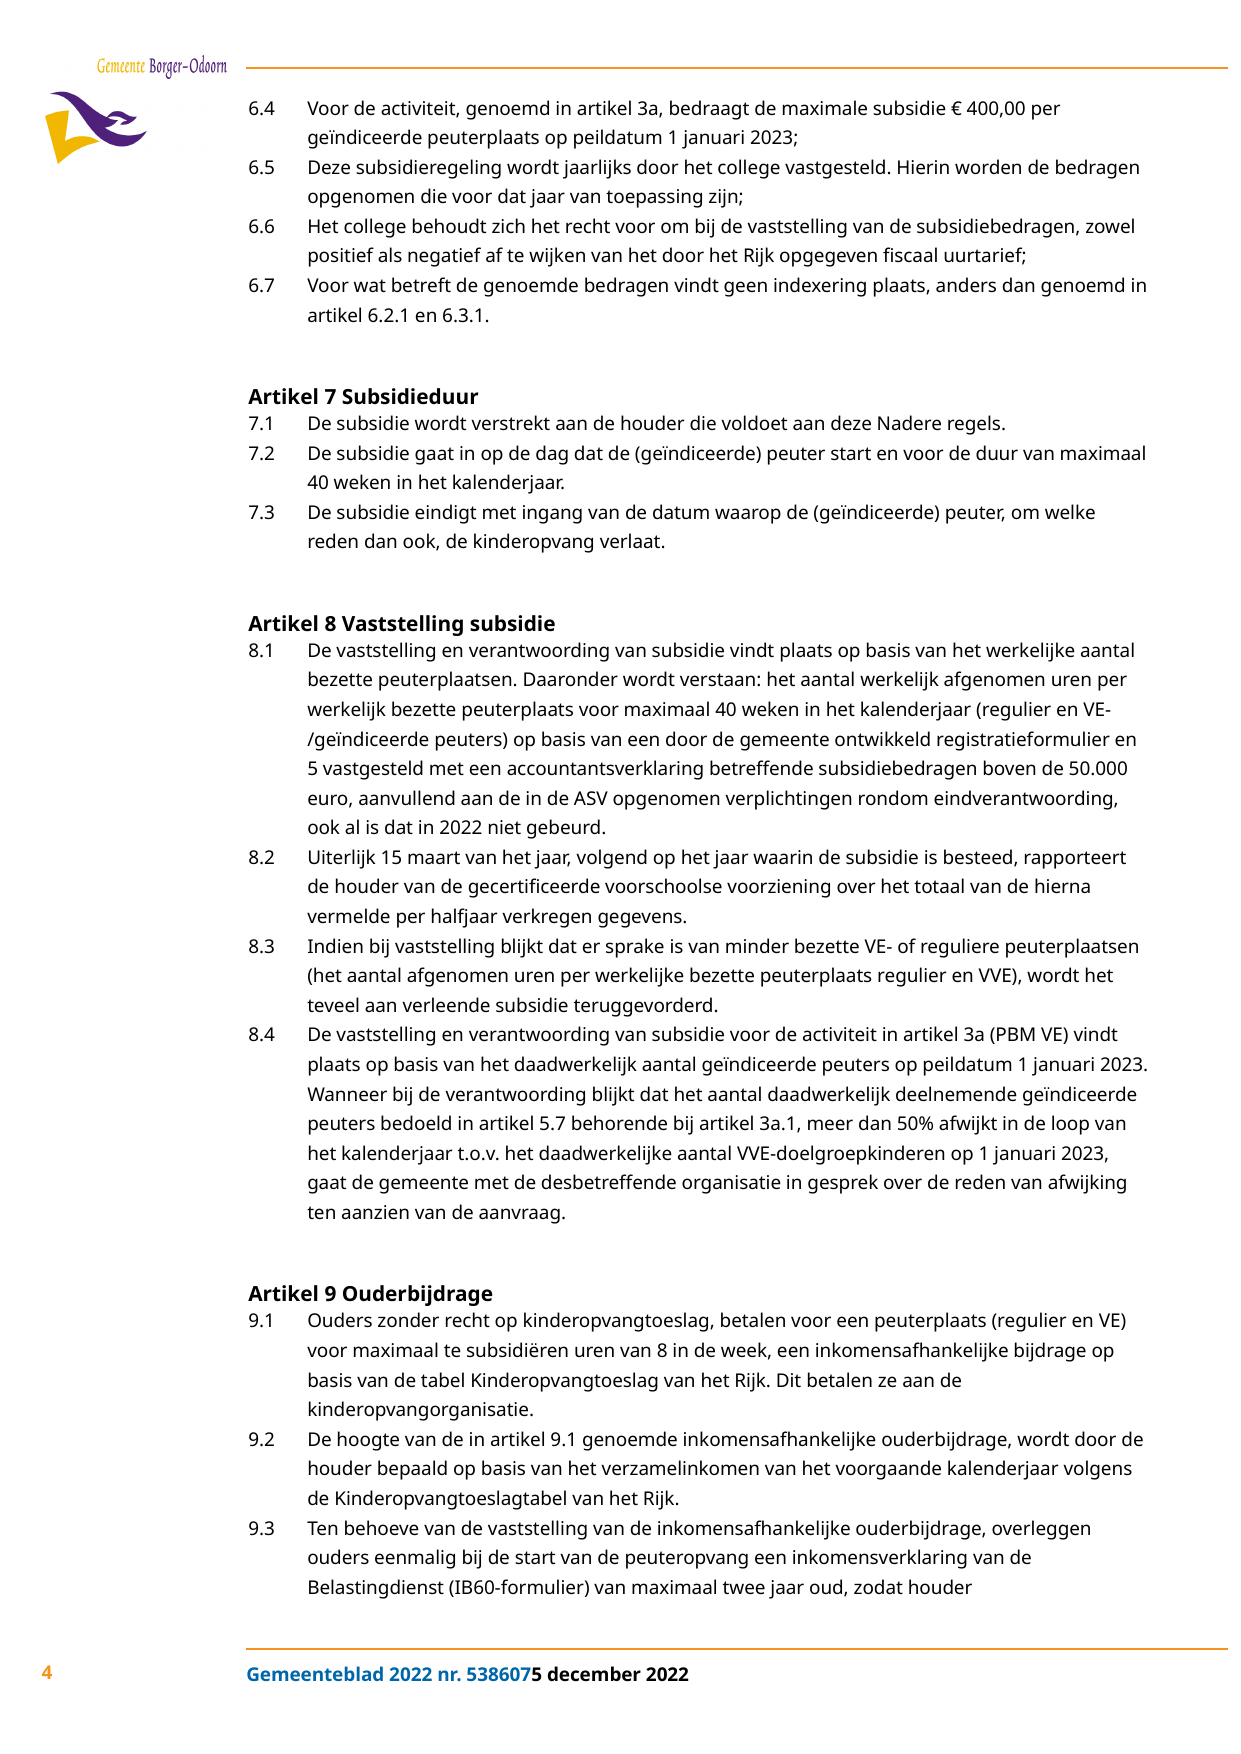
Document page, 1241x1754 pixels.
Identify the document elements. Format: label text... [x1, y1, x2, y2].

list Uiterlijk 15 maart van het jaar, volgend op het jaar waarin de subsidie is besteed, rapporteert de houder van de gecertificeerde voorschoolse voorziening over het totaal van de hierna vermelde per halfjaar verkregen gegevens. [248, 844, 1152, 929]
list De subsidie wordt verstrekt aan de houder die voldoet aan deze Nadere regels. [248, 410, 1152, 436]
list De subsidie eindigt met ingang van de datum waarop de (geïndiceerde) peuter, om welke reden dan ook, de kinderopvang verlaat. [248, 499, 1152, 554]
list De vaststelling en verantwoording van subsidie voor de activiteit in artikel 3a (PBM VE) vindt plaats op basis van het daadwerkelijk aantal geïndiceerde peuters op peildatum 1 januari 2023. Wanneer bij de verantwoording blijkt dat het aantal daadwerkelijk deelnemende geïndiceerde peuters bedoeld in artikel 5.7 behorende bij artikel 3a.1, meer dan 50% afwijkt in de loop van het kalenderjaar t.o.v. het daadwerkelijke aantal VVE-doelgroepkinderen op 1 januari 2023, gaat de gemeente met de desbetreffende organisatie in gesprek over de reden van afwijking ten aanzien van de aanvraag. [248, 1022, 1152, 1225]
text Artikel 7 Subsidieduur [248, 382, 1152, 410]
list Indien bij vaststelling blijkt dat er sprake is van minder bezette VE- of reguliere peuterplaatsen (het aantal afgenomen uren per werkelijke bezette peuterplaats regulier en VVE), wordt het teveel aan verleende subsidie teruggevorderd. [248, 933, 1152, 1018]
list De hoogte van de in artikel 9.1 genoemde inkomensafhankelijke ouderbijdrage, wordt door de houder bepaald op basis van het verzamelinkomen van het voorgaande kalenderjaar volgens de Kinderopvangtoeslagtabel van het Rijk. [248, 1426, 1152, 1511]
list De vaststelling en verantwoording van subsidie vindt plaats op basis van het werkelijke aantal bezette peuterplaatsen. Daaronder wordt verstaan: het aantal werkelijk afgenomen uren per werkelijk bezette peuterplaats voor maximaal 40 weken in het kalenderjaar (regulier en VE- /geïndiceerde peuters) op basis van een door de gemeente ontwikkeld registratieformulier en 5 vastgesteld met een accountantsverklaring betreffende subsidiebedragen boven de 50.000 euro, aanvullend aan de in de ASV opgenomen verplichtingen rondom eindverantwoording, ook al is dat in 2022 niet gebeurd. [248, 637, 1152, 840]
list Het college behoudt zich het recht voor om bij de vaststelling van de subsidiebedragen, zowel positief als negatief af te wijken van het door het Rijk opgegeven fiscaal uurtarief; [248, 213, 1152, 268]
list Voor wat betreft de genoemde bedragen vindt geen indexering plaats, anders dan genoemd in artikel 6.2.1 en 6.3.1. [248, 272, 1152, 328]
list Deze subsidieregeling wordt jaarlijks door het college vastgesteld. Hierin worden de bedragen opgenomen die voor dat jaar van toepassing zijn; [248, 154, 1152, 209]
list Ten behoeve van de vaststelling van de inkomensafhankelijke ouderbijdrage, overleggen ouders eenmalig bij de start van de peuteropvang een inkomensverklaring van de Belastingdienst (IB60-formulier) van maximaal twee jaar oud, zodat houder [248, 1515, 1152, 1599]
list Ouders zonder recht op kinderopvangtoeslag, betalen voor een peuterplaats (regulier en VE) voor maximaal te subsidiëren uren van 8 in de week, een inkomensafhankelijke bijdrage op basis van de tabel Kinderopvangtoeslag van het Rijk. Dit betalen ze aan de kinderopvangorganisatie. [248, 1308, 1152, 1422]
text Artikel 8 Vaststelling subsidie [248, 609, 1152, 637]
picture [41, 47, 231, 172]
list De subsidie gaat in op de dag dat de (geïndiceerde) peuter start en voor de duur van maximaal 40 weken in het kalenderjaar. [248, 440, 1152, 495]
list Voor de activiteit, genoemd in artikel 3a, bedraagt de maximale subsidie € 400,00 per geïndiceerde peuterplaats op peildatum 1 januari 2023; [248, 95, 1152, 150]
text Artikel 9 Ouderbijdrage [248, 1279, 1152, 1308]
